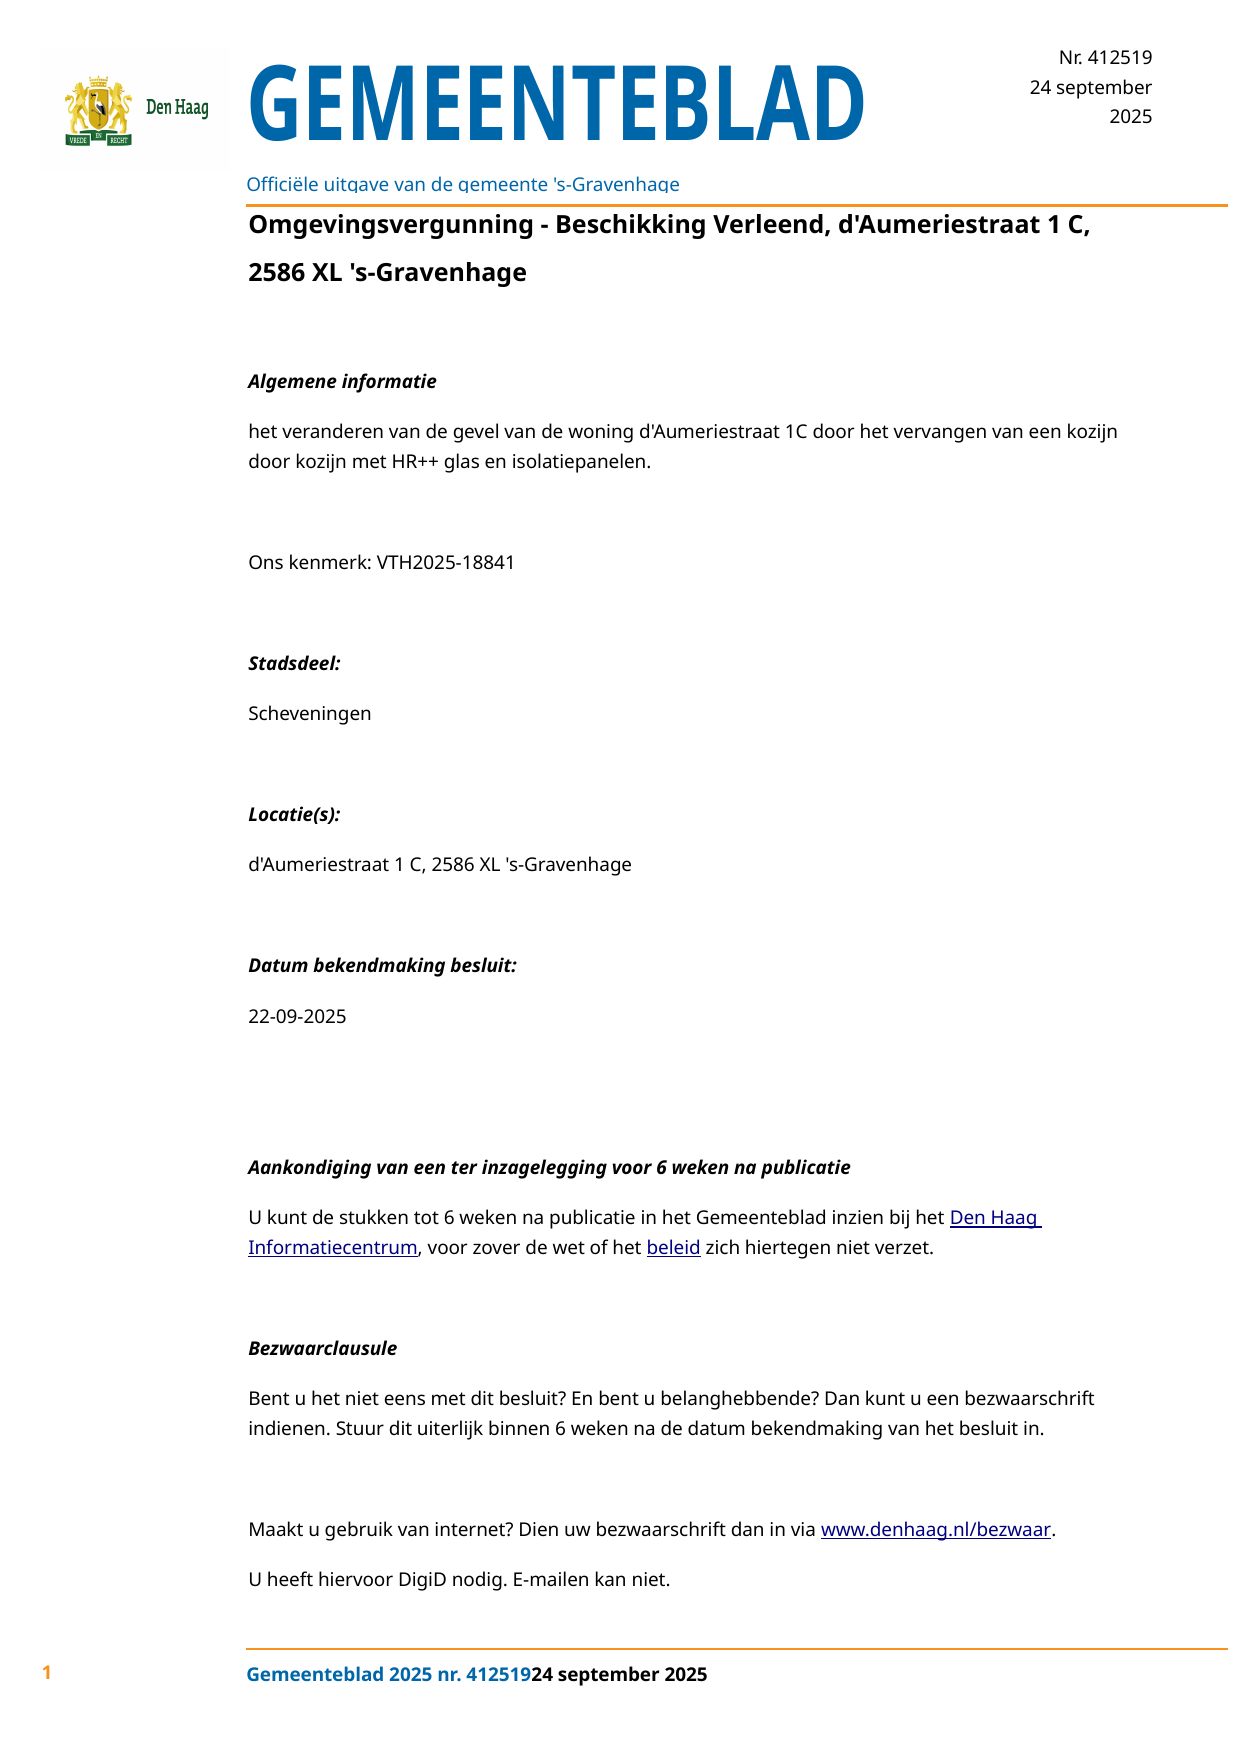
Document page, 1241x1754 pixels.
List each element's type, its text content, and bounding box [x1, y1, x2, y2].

text U kunt de stukken tot 6 weken na publicatie in het Gemeenteblad inzien bij het Den Haag Informatiecentrum, voor zover de wet of het beleid zich hiertegen niet verzet. [248, 1204, 1152, 1260]
text Locatie(s): [248, 801, 1152, 827]
text d'Aumeriestraat 1 C, 2586 XL 's-Gravenhage [248, 852, 1152, 877]
text Datum bekendmaking besluit: [248, 952, 1152, 978]
text 22-09-2025 [248, 1003, 1152, 1029]
text Algemene informatie [248, 368, 1152, 394]
picture [41, 47, 231, 172]
text Scheveningen [248, 700, 1152, 726]
text Aankondiging van een ter inzagelegging voor 6 weken na publicatie [248, 1154, 1152, 1180]
text Bezwaarclausule [248, 1335, 1152, 1361]
text Maakt u gebruik van internet? Dien uw bezwaarschrift dan in via www.denhaag.nl/bezwaar. [248, 1516, 1152, 1542]
text U heeft hiervoor DigiD nodig. E-mailen kan niet. [248, 1566, 1152, 1592]
text Stadsdeel: [248, 650, 1152, 676]
text Omgevingsvergunning - Beschikking Verleend, d'Aumeriestraat 1 C, 2586 XL 's-Gravenhage [248, 207, 1152, 288]
text Ons kenmerk: VTH2025-18841 [248, 549, 1152, 575]
text het veranderen van de gevel van de woning d'Aumeriestraat 1C door het vervangen van een kozijn door kozijn met HR++ glas en isolatiepanelen. [248, 419, 1152, 474]
text Bent u het niet eens met dit besluit? En bent u belanghebbende? Dan kunt u een bezwaarschrift indienen. Stuur dit uiterlijk binnen 6 weken na de datum bekendmaking van het besluit in. [248, 1385, 1152, 1441]
